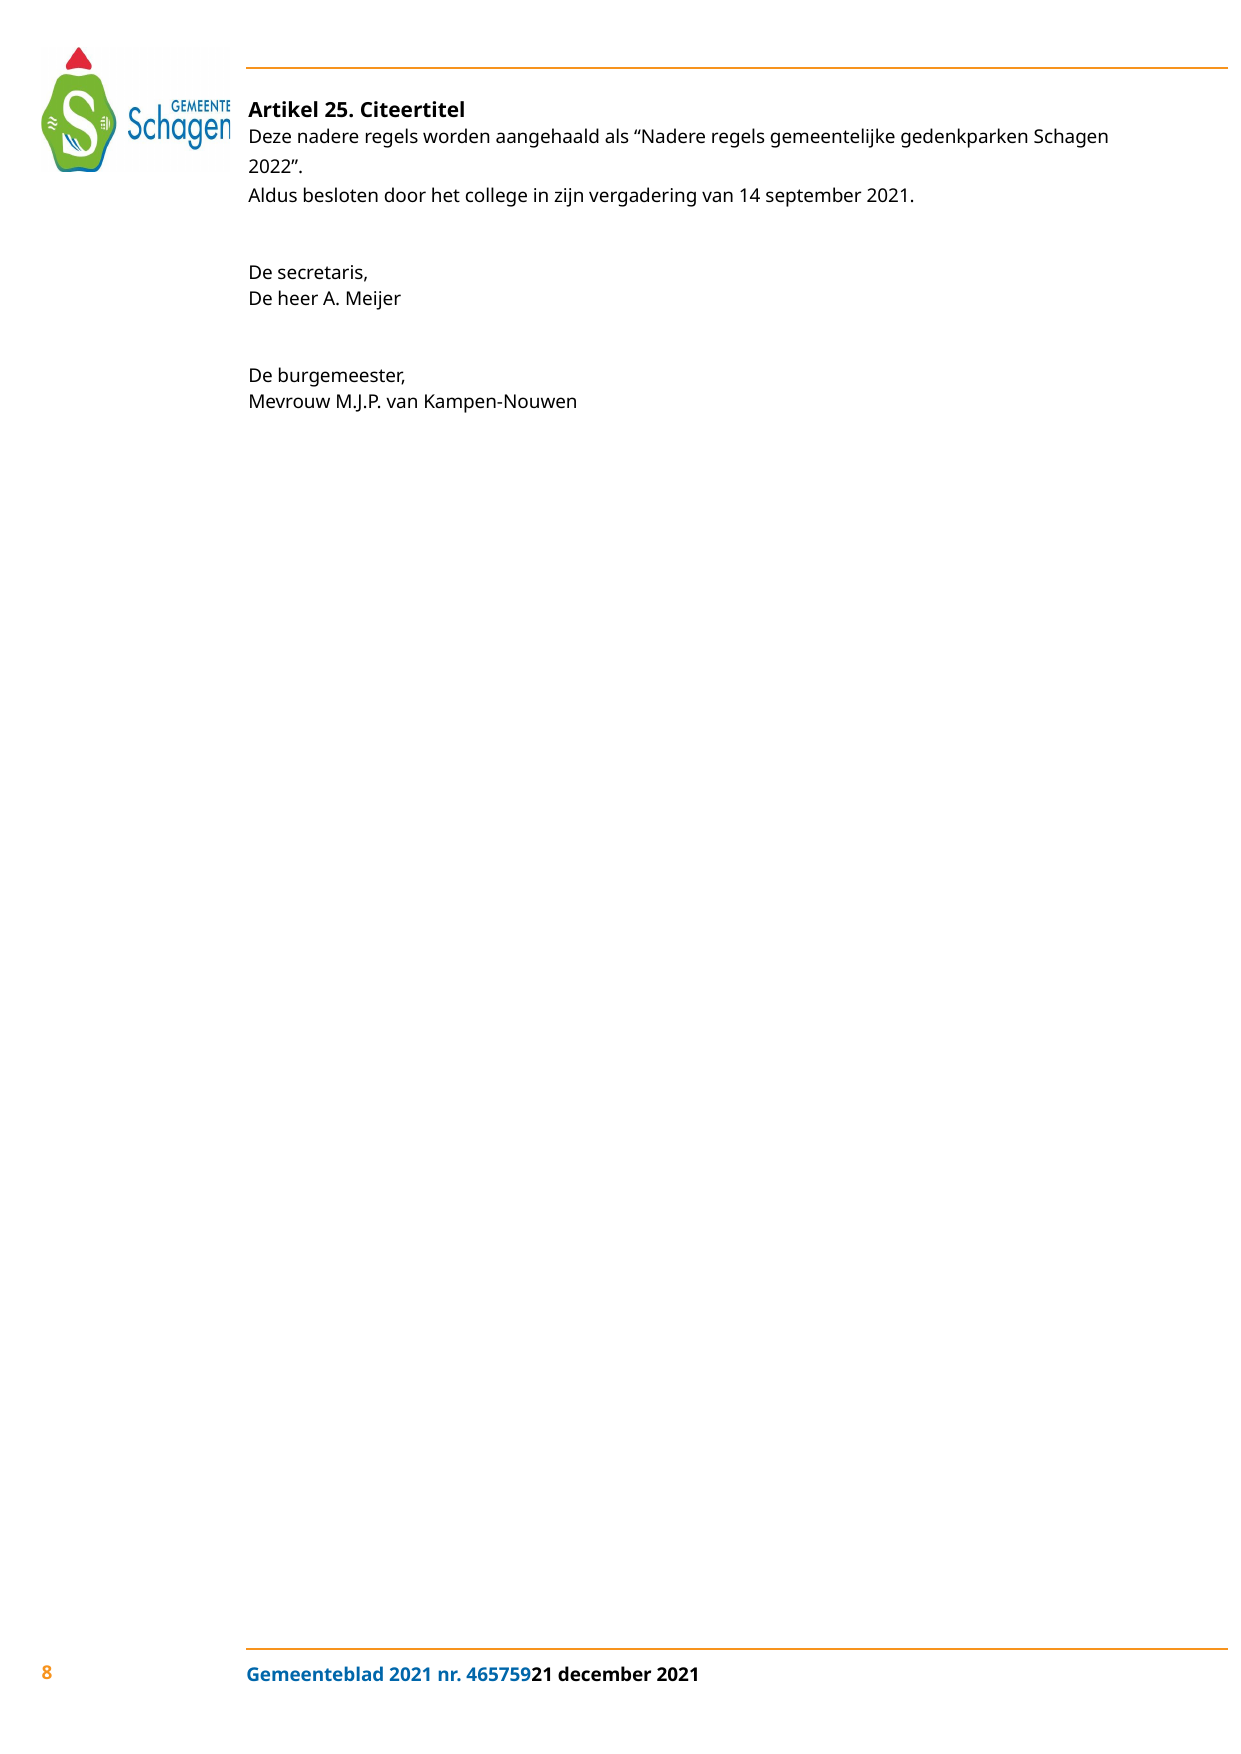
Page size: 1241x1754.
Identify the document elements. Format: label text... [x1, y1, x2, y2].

text De secretaris, [248, 259, 1152, 285]
text Aldus besloten door het college in zijn vergadering van 14 september 2021. [248, 182, 1152, 208]
picture [41, 47, 231, 172]
text Mevrouw M.J.P. van Kampen-Nouwen [248, 388, 1152, 414]
text De heer A. Meijer [248, 285, 1152, 311]
text Deze nadere regels worden aangehaald als “Nadere regels gemeentelijke gedenkparken Schagen 2022”. [248, 123, 1152, 178]
text Artikel 25. Citeertitel [248, 95, 1152, 123]
text De burgemeester, [248, 362, 1152, 388]
